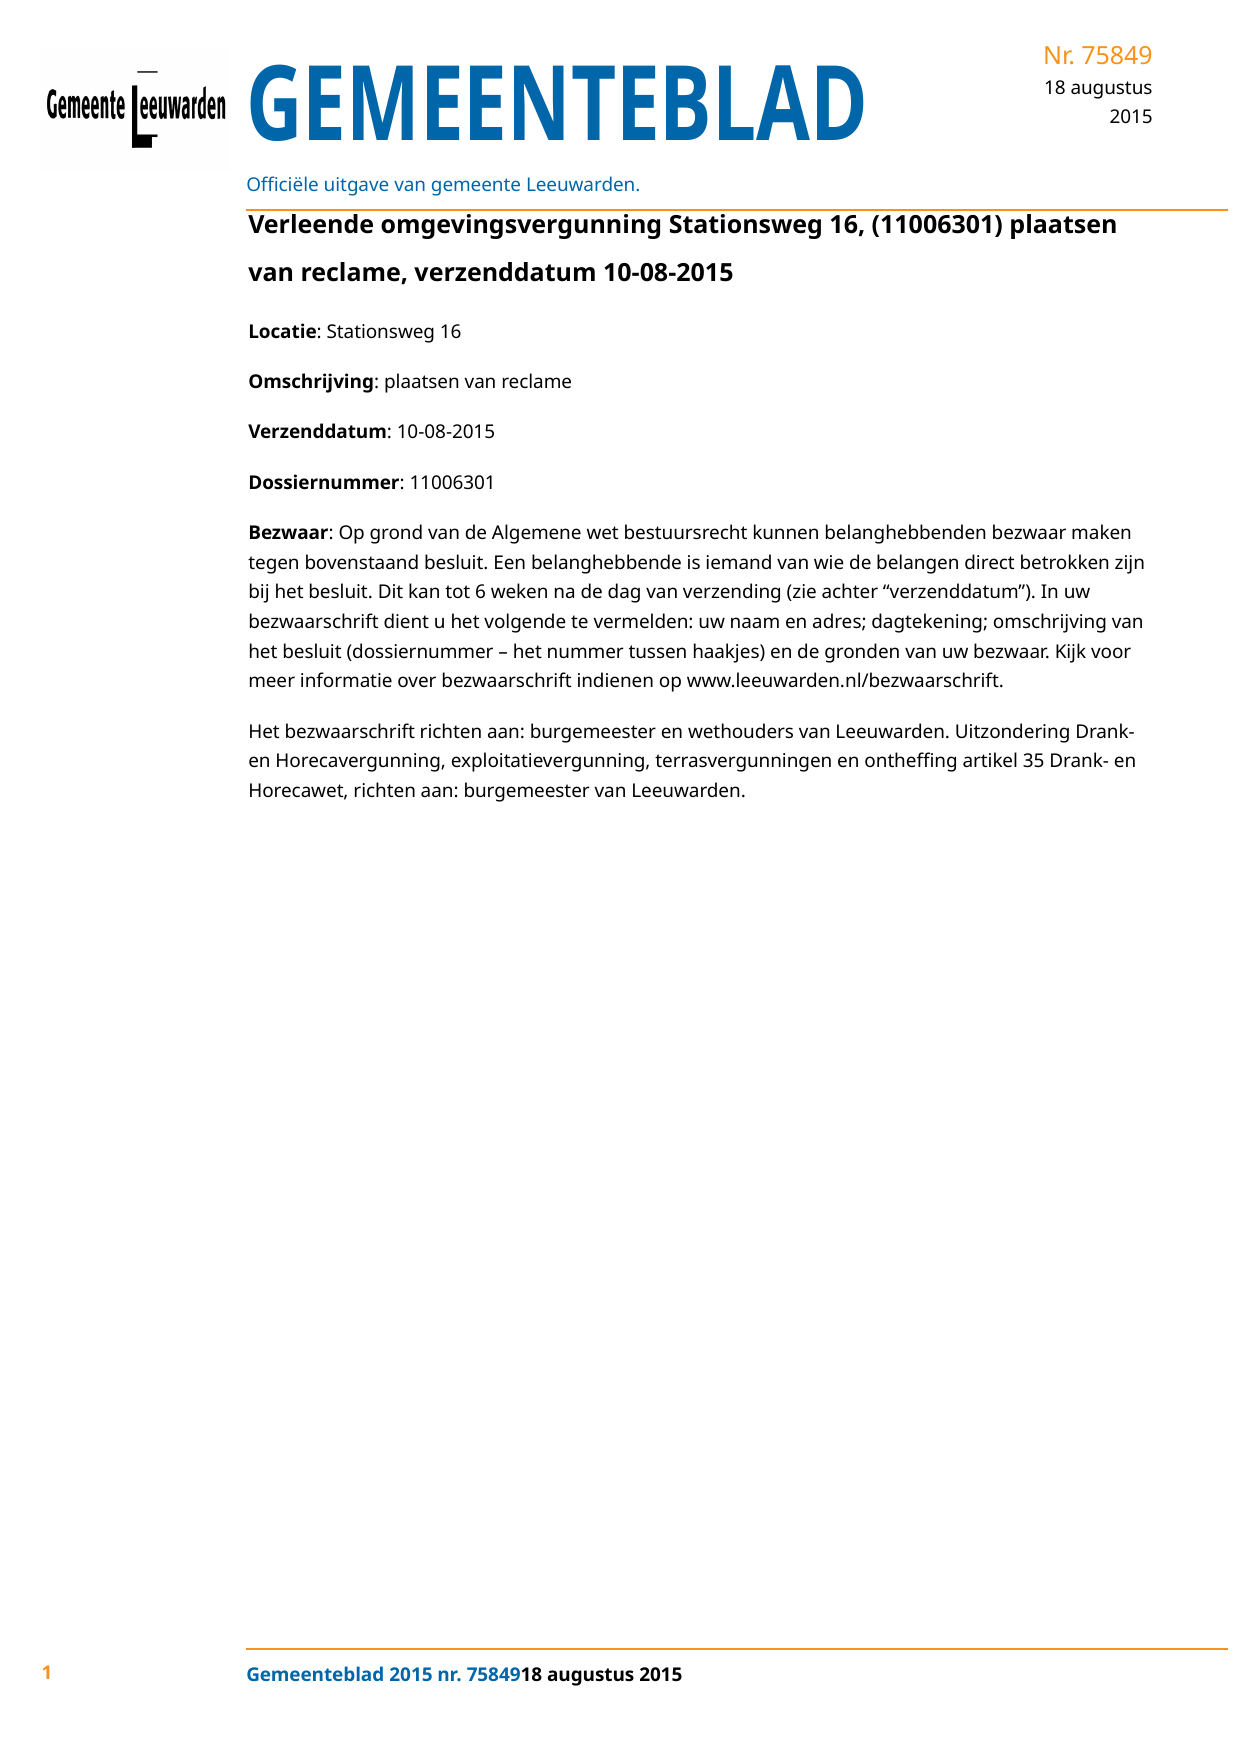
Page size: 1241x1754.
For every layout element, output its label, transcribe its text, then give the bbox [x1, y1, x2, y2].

text Verleende omgevingsvergunning Stationsweg 16, (11006301) plaatsen van reclame, verzenddatum 10-08-2015 [248, 211, 1152, 288]
picture [41, 47, 231, 172]
text Dossiernummer: 11006301 [248, 469, 1152, 495]
text Locatie: Stationsweg 16 [248, 318, 1152, 344]
text Het bezwaarschrift richten aan: burgemeester en wethouders van Leeuwarden. Uitzondering Drank- en Horecavergunning, exploitatievergunning, terrasvergunningen en ontheffing artikel 35 Drank- en Horecawet, richten aan: burgemeester van Leeuwarden. [248, 718, 1152, 803]
text Verzenddatum: 10-08-2015 [248, 419, 1152, 444]
text Omschrijving: plaatsen van reclame [248, 368, 1152, 394]
text Bezwaar: Op grond van de Algemene wet bestuursrecht kunnen belanghebbenden bezwaar maken tegen bovenstaand besluit. Een belanghebbende is iemand van wie de belangen direct betrokken zijn bij het besluit. Dit kan tot 6 weken na de dag van verzending (zie achter “verzenddatum”). In uw bezwaarschrift dient u het volgende te vermelden: uw naam en adres; dagtekening; omschrijving van het besluit (dossiernummer – het nummer tussen haakjes) en de gronden van uw bezwaar. Kijk voor meer informatie over bezwaarschrift indienen op www.leeuwarden.nl/bezwaarschrift. [248, 519, 1152, 693]
